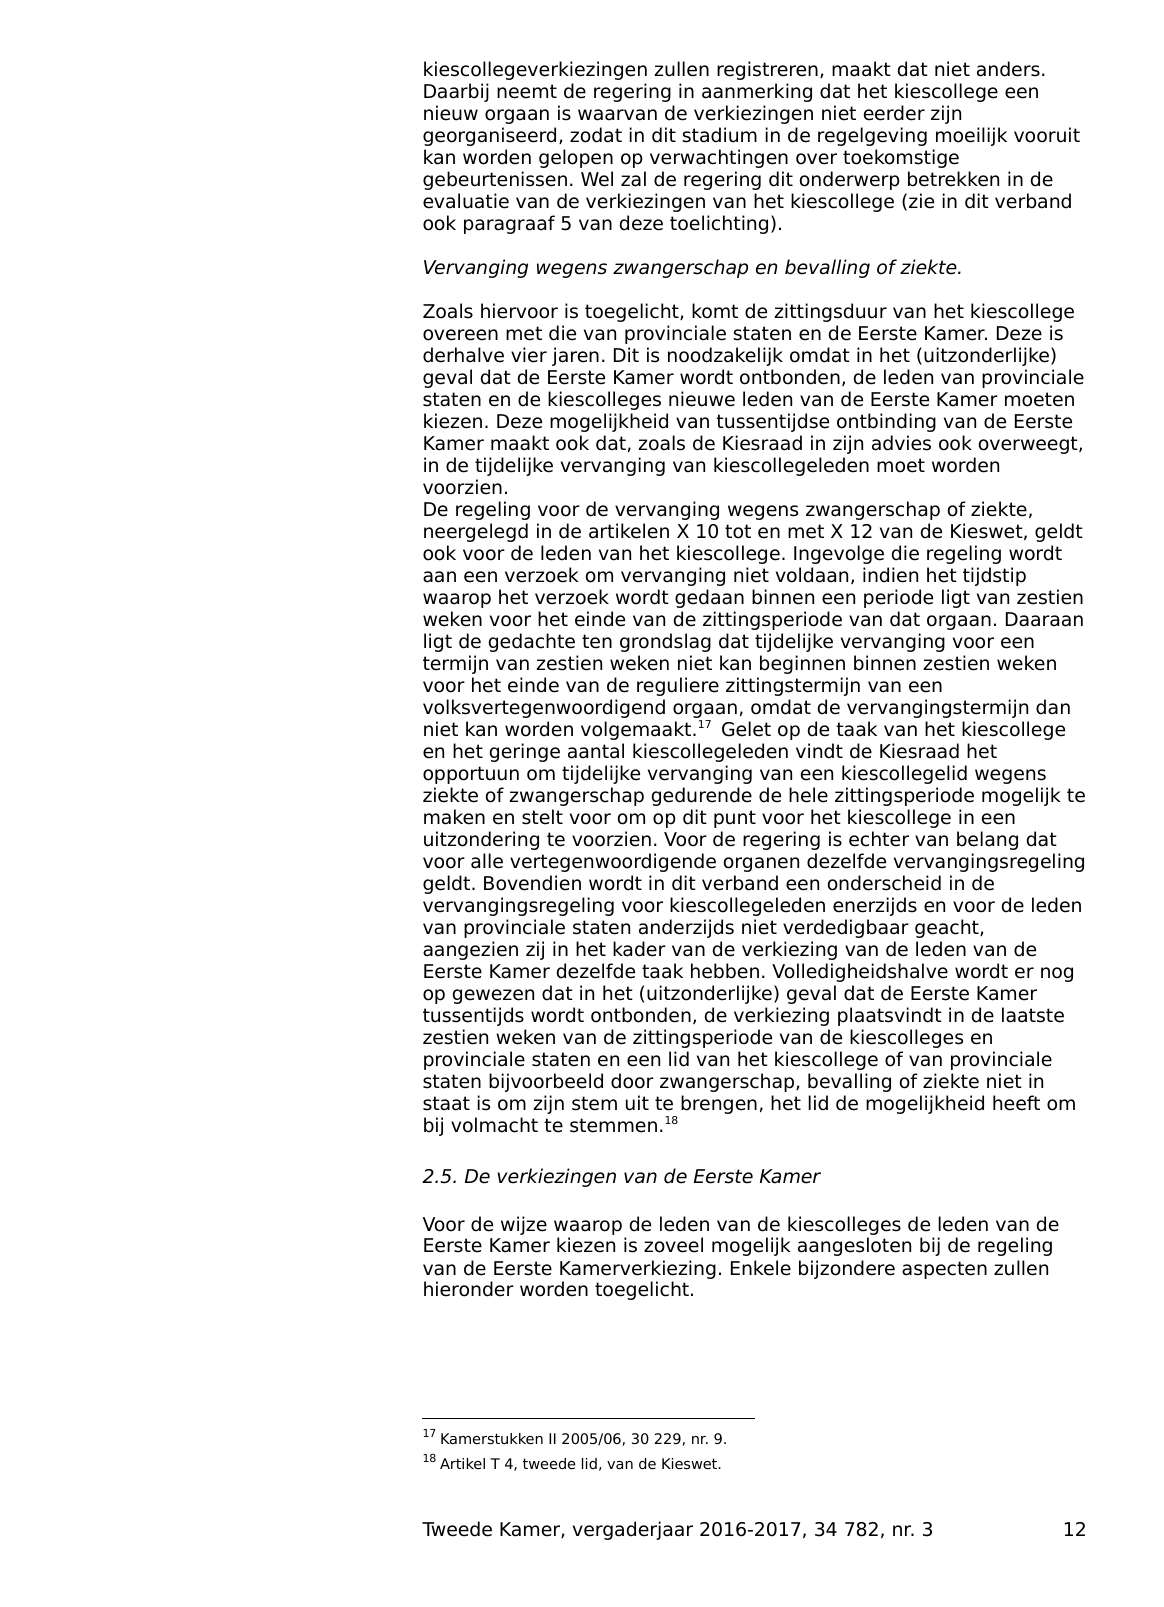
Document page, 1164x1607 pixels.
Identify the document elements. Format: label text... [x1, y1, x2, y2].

text Zoals hiervoor is toegelicht, komt de zittingsduur van het kiescollege overeen met die van provinciale staten en de Eerste Kamer. Deze is derhalve vier jaren. Dit is noodzakelijk omdat in het (uitzonderlijke) geval dat de Eerste Kamer wordt ontbonden, de leden van provinciale staten en de kiescolleges nieuwe leden van de Eerste Kamer moeten kiezen. Deze mogelijkheid van tussentijdse ontbinding van de Eerste Kamer maakt ook dat, zoals de Kiesraad in zijn advies ook overweegt, in de tijdelijke vervanging van kiescollegeleden moet worden voorzien. [422, 301, 1087, 499]
text Voor de wijze waarop de leden van de kiescolleges de leden van de Eerste Kamer kiezen is zoveel mogelijk aangesloten bij de regeling van de Eerste Kamerverkiezing. Enkele bijzondere aspecten zullen hieronder worden toegelicht. [422, 1213, 1087, 1301]
text kiescollegeverkiezingen zullen registreren, maakt dat niet anders. Daarbij neemt de regering in aanmerking dat het kiescollege een nieuw orgaan is waarvan de verkiezingen niet eerder zijn georganiseerd, zodat in dit stadium in de regelgeving moeilijk vooruit kan worden gelopen op verwachtingen over toekomstige gebeurtenissen. Wel zal de regering dit onderwerp betrekken in de evaluatie van de verkiezingen van het kiescollege (zie in dit verband ook paragraaf 5 van deze toelichting). [422, 59, 1087, 235]
text Kamerstukken II 2005/06, 30 229, nr. 9. [422, 1427, 1087, 1449]
text De regeling voor de vervanging wegens zwangerschap of ziekte, neergelegd in de artikelen X 10 tot en met X 12 van de Kieswet, geldt ook voor de leden van het kiescollege. Ingevolge die regeling wordt aan een verzoek om vervanging niet voldaan, indien het tijdstip waarop het verzoek wordt gedaan binnen een periode ligt van zestien weken voor het einde van de zittingsperiode van dat orgaan. Daaraan ligt de gedachte ten grondslag dat tijdelijke vervanging voor een termijn van zestien weken niet kan beginnen binnen zestien weken voor het einde van de reguliere zittingstermijn van een volksvertegenwoordigend orgaan, omdat de vervangingstermijn dan niet kan worden volgemaakt. Gelet op de taak van het kiescollege en het geringe aantal kiescollegeleden vindt de Kiesraad het opportuun om tijdelijke vervanging van een kiescollegelid wegens ziekte of zwangerschap gedurende de hele zittingsperiode mogelijk te maken en stelt voor om op dit punt voor het kiescollege in een uitzondering te voorzien. Voor de regering is echter van belang dat voor alle vertegenwoordigende organen dezelfde vervangingsregeling geldt. Bovendien wordt in dit verband een onderscheid in de vervangingsregeling voor kiescollegeleden enerzijds en voor de leden van provinciale staten anderzijds niet verdedigbaar geacht, aangezien zij in het kader van de verkiezing van de leden van de Eerste Kamer dezelfde taak hebben. Volledigheidshalve wordt er nog op gewezen dat in het (uitzonderlijke) geval dat de Eerste Kamer tussentijds wordt ontbonden, de verkiezing plaatsvindt in de laatste zestien weken van de zittingsperiode van de kiescolleges en provinciale staten en een lid van het kiescollege of van provinciale staten bijvoorbeeld door zwangerschap, bevalling of ziekte niet in staat is om zijn stem uit te brengen, het lid de mogelijkheid heeft om bij volmacht te stemmen. [422, 499, 1087, 1136]
subtitle 2.5. De verkiezingen van de Eerste Kamer [422, 1166, 1087, 1188]
subtitle Vervanging wegens zwangerschap en bevalling of ziekte. [422, 257, 1087, 279]
text Artikel T 4, tweede lid, van de Kieswet. [422, 1452, 1087, 1474]
